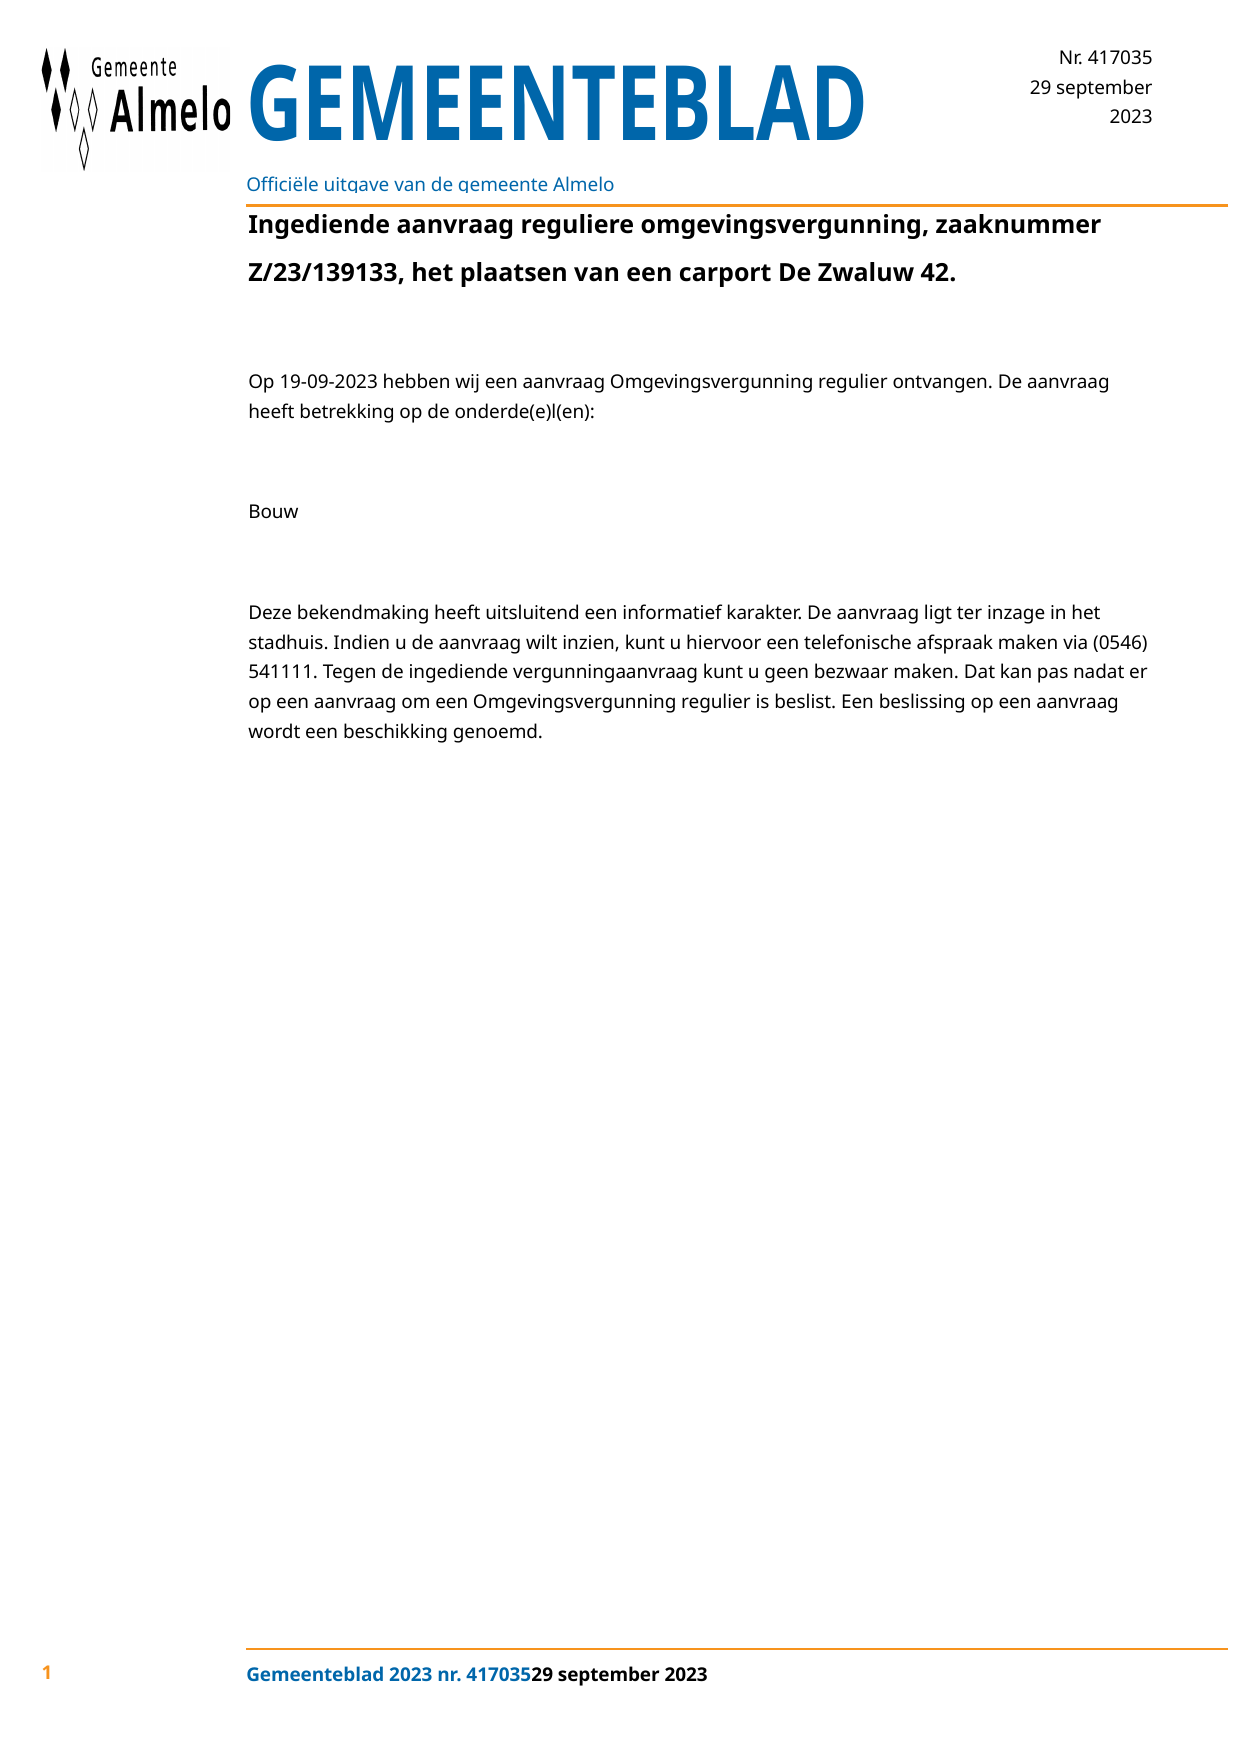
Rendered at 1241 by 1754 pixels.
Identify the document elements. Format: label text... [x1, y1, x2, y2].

picture [41, 47, 231, 172]
text Bouw [248, 499, 1152, 524]
text Op 19-09-2023 hebben wij een aanvraag Omgevingsvergunning regulier ontvangen. De aanvraag heeft betrekking op de onderde(e)l(en): [248, 368, 1152, 424]
text Deze bekendmaking heeft uitsluitend een informatief karakter. De aanvraag ligt ter inzage in het stadhuis. Indien u de aanvraag wilt inzien, kunt u hiervoor een telefonische afspraak maken via (0546) 541111. Tegen de ingediende vergunningaanvraag kunt u geen bezwaar maken. Dat kan pas nadat er op een aanvraag om een Omgevingsvergunning regulier is beslist. Een beslissing op een aanvraag wordt een beschikking genoemd. [248, 599, 1152, 744]
text Ingediende aanvraag reguliere omgevingsvergunning, zaaknummer Z/23/139133, het plaatsen van een carport De Zwaluw 42. [248, 207, 1152, 288]
